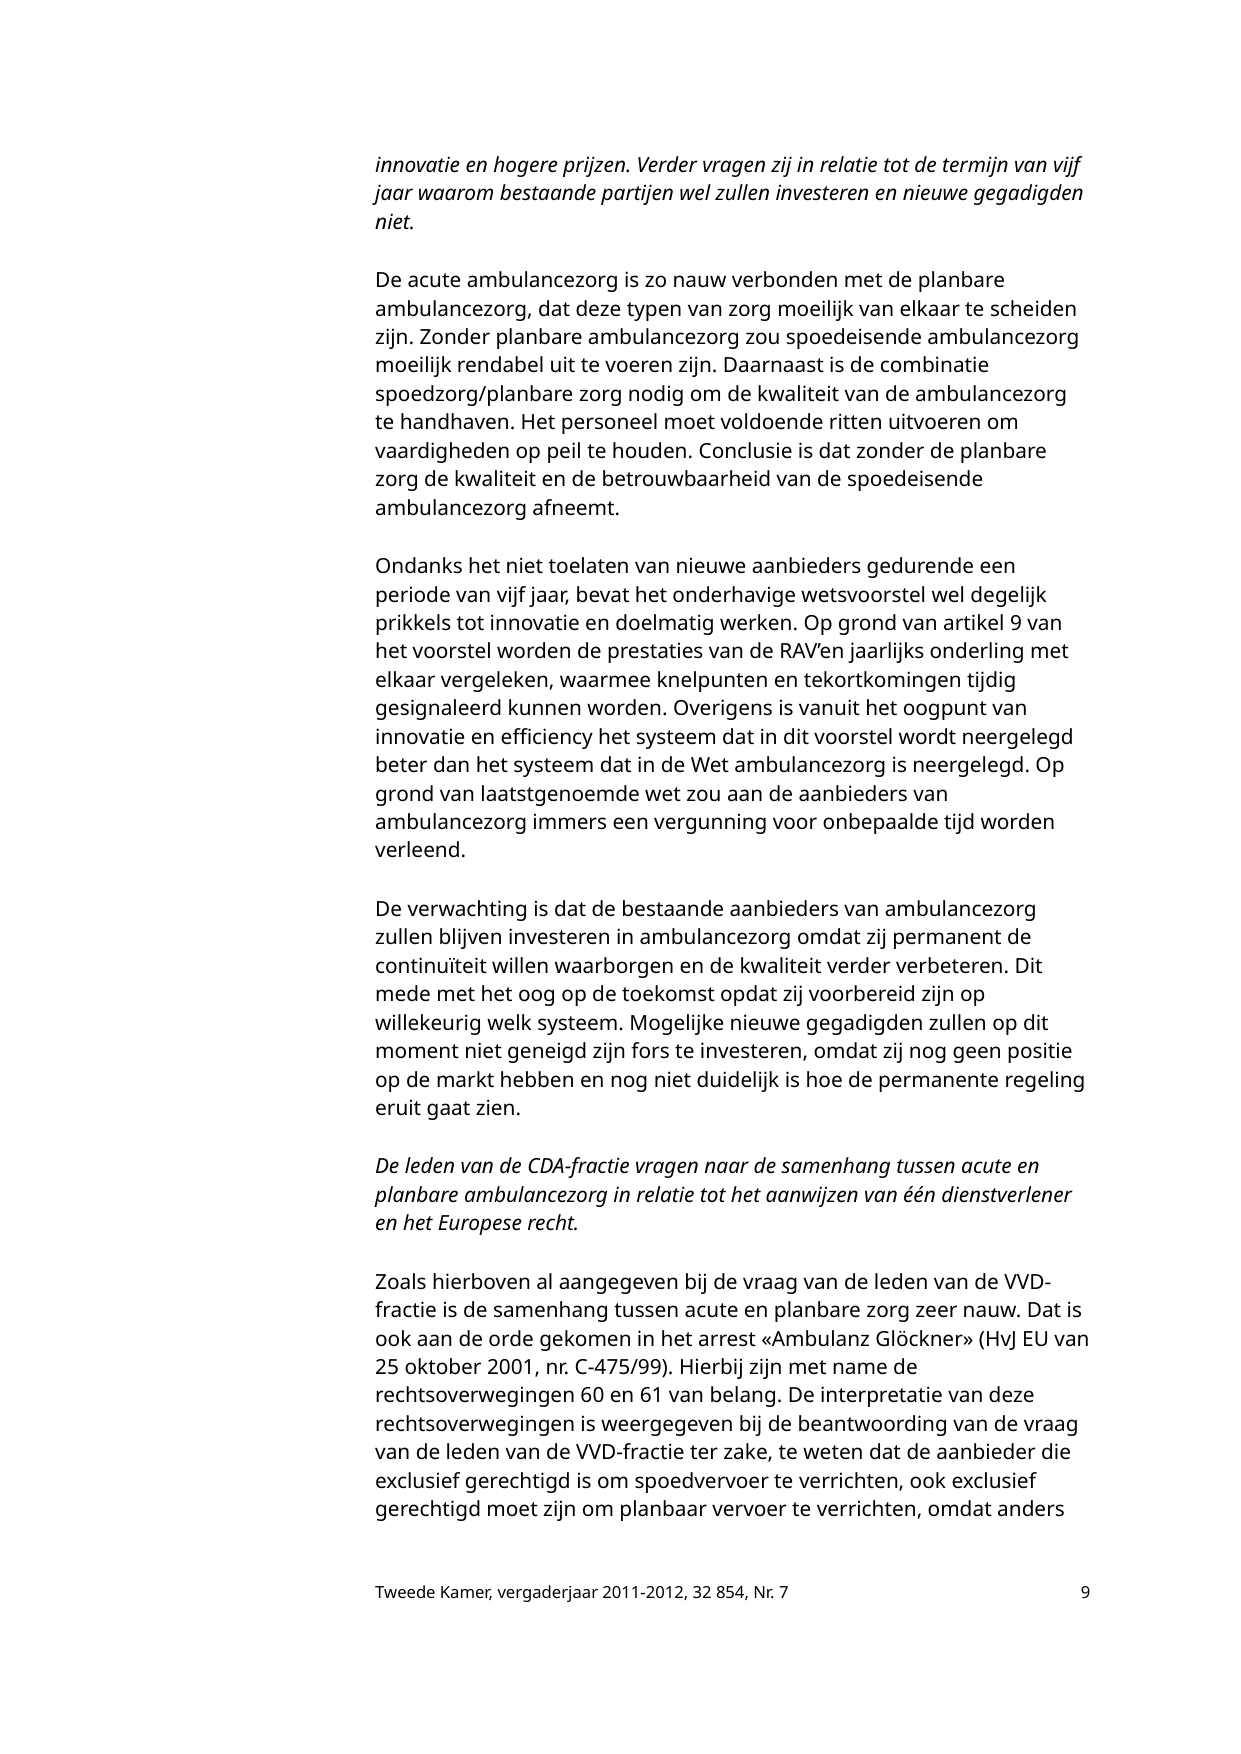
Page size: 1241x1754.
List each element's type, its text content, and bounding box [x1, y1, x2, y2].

text Zoals hierboven al aangegeven bij de vraag van de leden van de VVD-fractie is de samenhang tussen acute en planbare zorg zeer nauw. Dat is ook aan de orde gekomen in het arrest «Ambulanz Glöckner» (HvJ EU van 25 oktober 2001, nr. C-475/99). Hierbij zijn met name de rechtsoverwegingen 60 en 61 van belang. De interpretatie van deze rechtsoverwegingen is weergegeven bij de beantwoording van de vraag van de leden van de VVD-fractie ter zake, te weten dat de aanbieder die exclusief gerechtigd is om spoedvervoer te verrichten, ook exclusief gerechtigd moet zijn om planbaar vervoer te verrichten, omdat anders [375, 1267, 1090, 1523]
text innovatie en hogere prijzen. Verder vragen zij in relatie tot de termijn van vijf jaar waarom bestaande partijen wel zullen investeren en nieuwe gegadigden niet. [375, 150, 1090, 235]
text De verwachting is dat de bestaande aanbieders van ambulancezorg zullen blijven investeren in ambulancezorg omdat zij permanent de continuïteit willen waarborgen en de kwaliteit verder verbeteren. Dit mede met het oog op de toekomst opdat zij voorbereid zijn op willekeurig welk systeem. Mogelijke nieuwe gegadigden zullen op dit moment niet geneigd zijn fors te investeren, omdat zij nog geen positie op de markt hebben en nog niet duidelijk is hoe de permanente regeling eruit gaat zien. [375, 894, 1090, 1122]
text De acute ambulancezorg is zo nauw verbonden met de planbare ambulancezorg, dat deze typen van zorg moeilijk van elkaar te scheiden zijn. Zonder planbare ambulancezorg zou spoedeisende ambulancezorg moeilijk rendabel uit te voeren zijn. Daarnaast is de combinatie spoedzorg/planbare zorg nodig om de kwaliteit van de ambulancezorg te handhaven. Het personeel moet voldoende ritten uitvoeren om vaardigheden op peil te houden. Conclusie is dat zonder de planbare zorg de kwaliteit en de betrouwbaarheid van de spoedeisende ambulancezorg afneemt. [375, 265, 1090, 521]
text Ondanks het niet toelaten van nieuwe aanbieders gedurende een periode van vijf jaar, bevat het onderhavige wetsvoorstel wel degelijk prikkels tot innovatie en doelmatig werken. Op grond van artikel 9 van het voorstel worden de prestaties van de RAV’en jaarlijks onderling met elkaar vergeleken, waarmee knelpunten en tekortkomingen tijdig gesignaleerd kunnen worden. Overigens is vanuit het oogpunt van innovatie en efficiency het systeem dat in dit voorstel wordt neergelegd beter dan het systeem dat in de Wet ambulancezorg is neergelegd. Op grond van laatstgenoemde wet zou aan de aanbieders van ambulancezorg immers een vergunning voor onbepaalde tijd worden verleend. [375, 551, 1090, 864]
text De leden van de CDA-fractie vragen naar de samenhang tussen acute en planbare ambulancezorg in relatie tot het aanwijzen van één dienstverlener en het Europese recht. [375, 1152, 1090, 1237]
